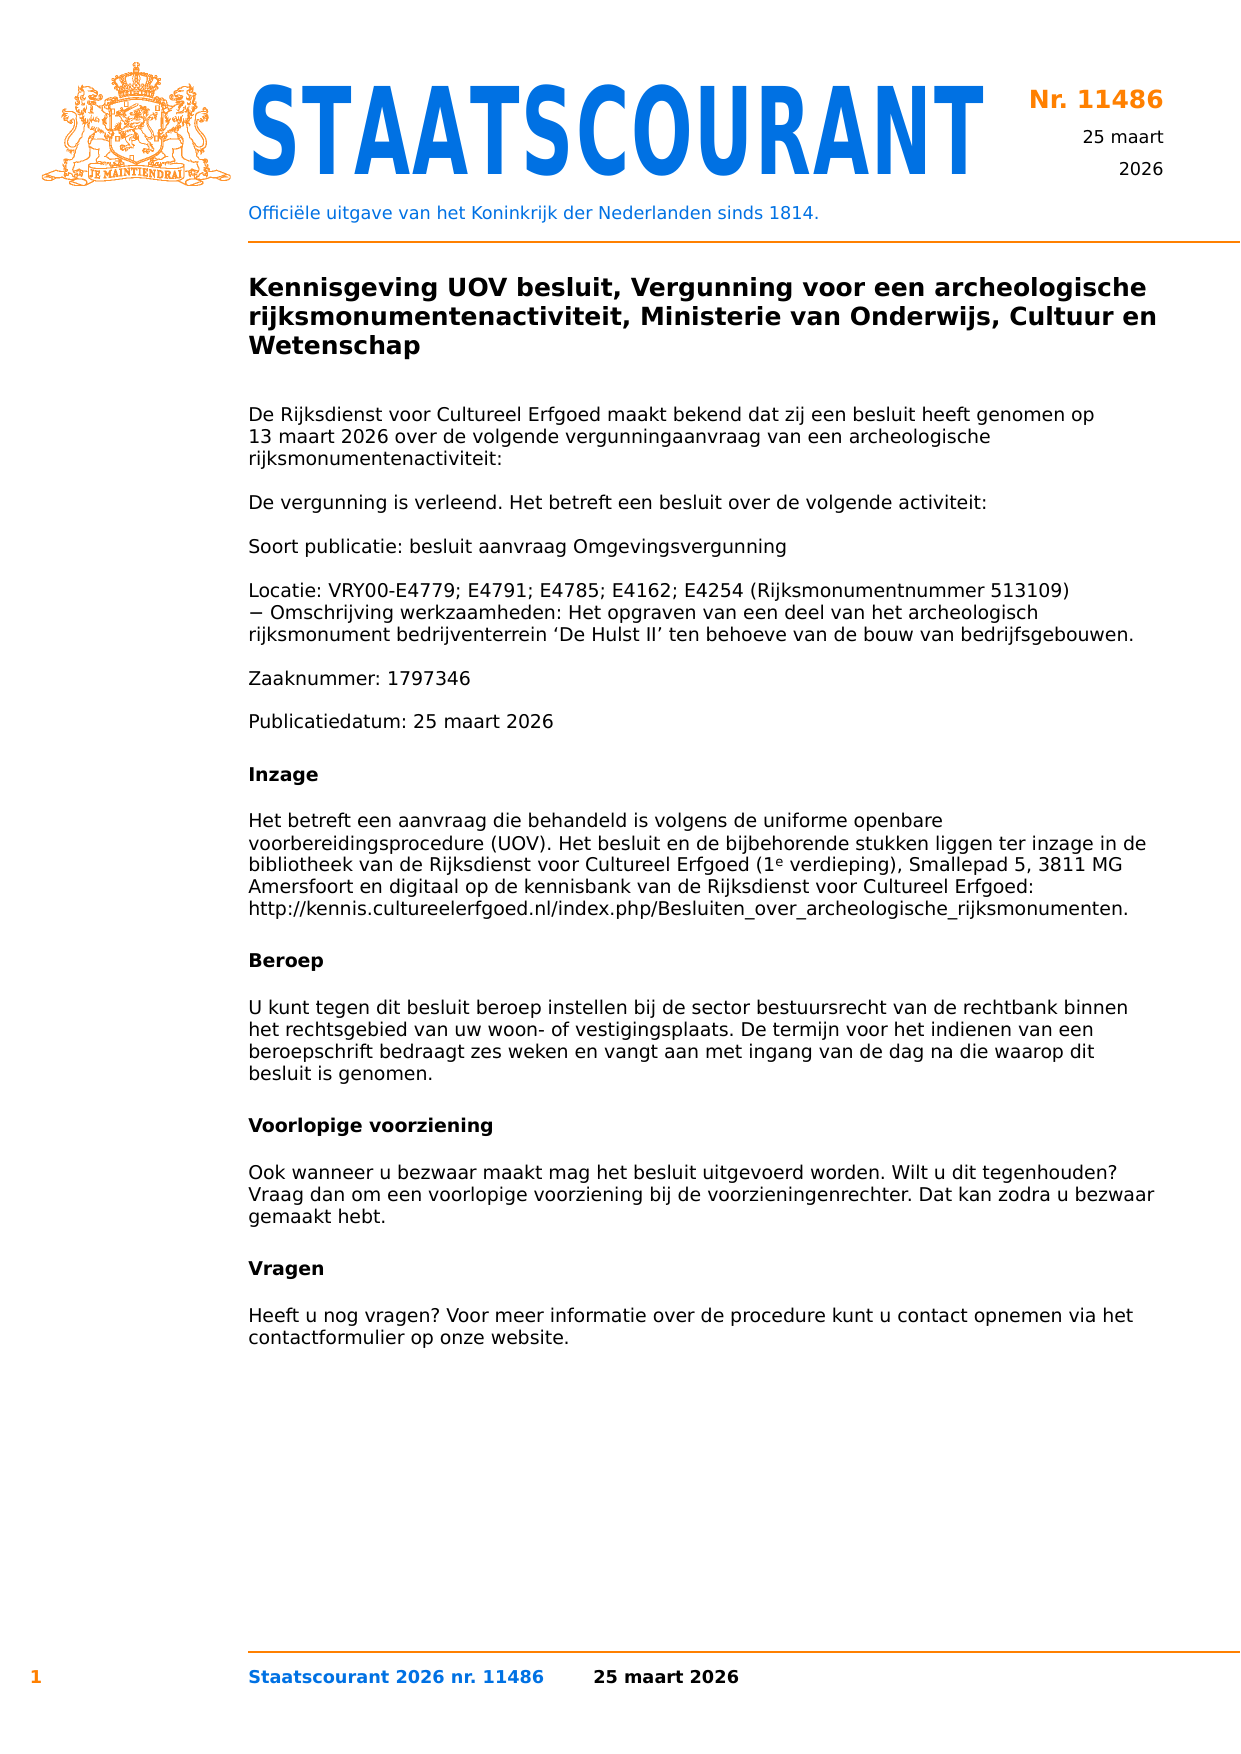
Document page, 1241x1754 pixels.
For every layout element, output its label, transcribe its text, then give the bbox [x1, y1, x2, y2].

text − Omschrijving werkzaamheden: Het opgraven van een deel van het archeologisch rijksmonument bedrijventerrein ‘De Hulst II’ ten behoeve van de bouw van bedrijfsgebouwen. [248, 602, 1163, 646]
subtitle Inzage [248, 763, 1163, 785]
table_header [25, 62, 248, 241]
text Soort publicatie: besluit aanvraag Omgevingsvergunning [248, 536, 1163, 558]
table_header Nr. 11486 [998, 62, 1240, 121]
text Zaaknummer: 1797346 [248, 668, 1163, 689]
subtitle Kennisgeving UOV besluit, Vergunning voor een archeologische rijksmonumentenactiviteit, Ministerie van Onderwijs, Cultuur en Wetenschap [248, 273, 1163, 361]
table_header STAATSCOURANT [248, 62, 998, 203]
text Het betreft een aanvraag die behandeld is volgens de uniforme openbare voorbereidingsprocedure (UOV). Het besluit en de bijbehorende stukken liggen ter inzage in de bibliotheek van de Rijksdienst voor Cultureel Erfgoed (1e verdieping), Smallepad 5, 3811 MG Amersfoort en digitaal op de kennisbank van de Rijksdienst voor Cultureel Erfgoed: http://kennis.cultureelerfgoed.nl/index.php/Besluiten_over_archeologische_rijksmonumenten. [248, 810, 1163, 920]
table_cell 2026 [998, 153, 1240, 203]
picture [41, 62, 231, 186]
text U kunt tegen dit besluit beroep instellen bij de sector bestuursrecht van de rechtbank binnen het rechtsgebied van uw woon- of vestigingsplaats. De termijn voor het indienen van een beroepschrift bedraagt zes weken en vangt aan met ingang van de dag na die waarop dit besluit is genomen. [248, 997, 1163, 1085]
text De vergunning is verleend. Het betreft een besluit over de volgende activiteit: [248, 492, 1163, 514]
table_cell 25 maart [998, 121, 1240, 153]
subtitle Vragen [248, 1258, 1163, 1280]
text Publicatiedatum: 25 maart 2026 [248, 711, 1163, 733]
text Ook wanneer u bezwaar maakt mag het besluit uitgevoerd worden. Wilt u dit tegenhouden? Vraag dan om een voorlopige voorziening bij de voorzieningenrechter. Dat kan zodra u bezwaar gemaakt hebt. [248, 1162, 1163, 1228]
subtitle Beroep [248, 950, 1163, 972]
text De Rijksdienst voor Cultureel Erfgoed maakt bekend dat zij een besluit heeft genomen op 13 maart 2026 over de volgende vergunningaanvraag van een archeologische rijksmonumentenactiviteit: [248, 404, 1163, 470]
subtitle Voorlopige voorziening [248, 1115, 1163, 1137]
text Heeft u nog vragen? Voor meer informatie over de procedure kunt u contact opnemen via het contactformulier op onze website. [248, 1305, 1163, 1349]
table_cell Officiële uitgave van het Koninkrijk der Nederlanden sinds 1814. [248, 203, 1240, 241]
text Locatie: VRY00-E4779; E4791; E4785; E4162; E4254 (Rijksmonumentnummer 513109) [248, 580, 1163, 602]
